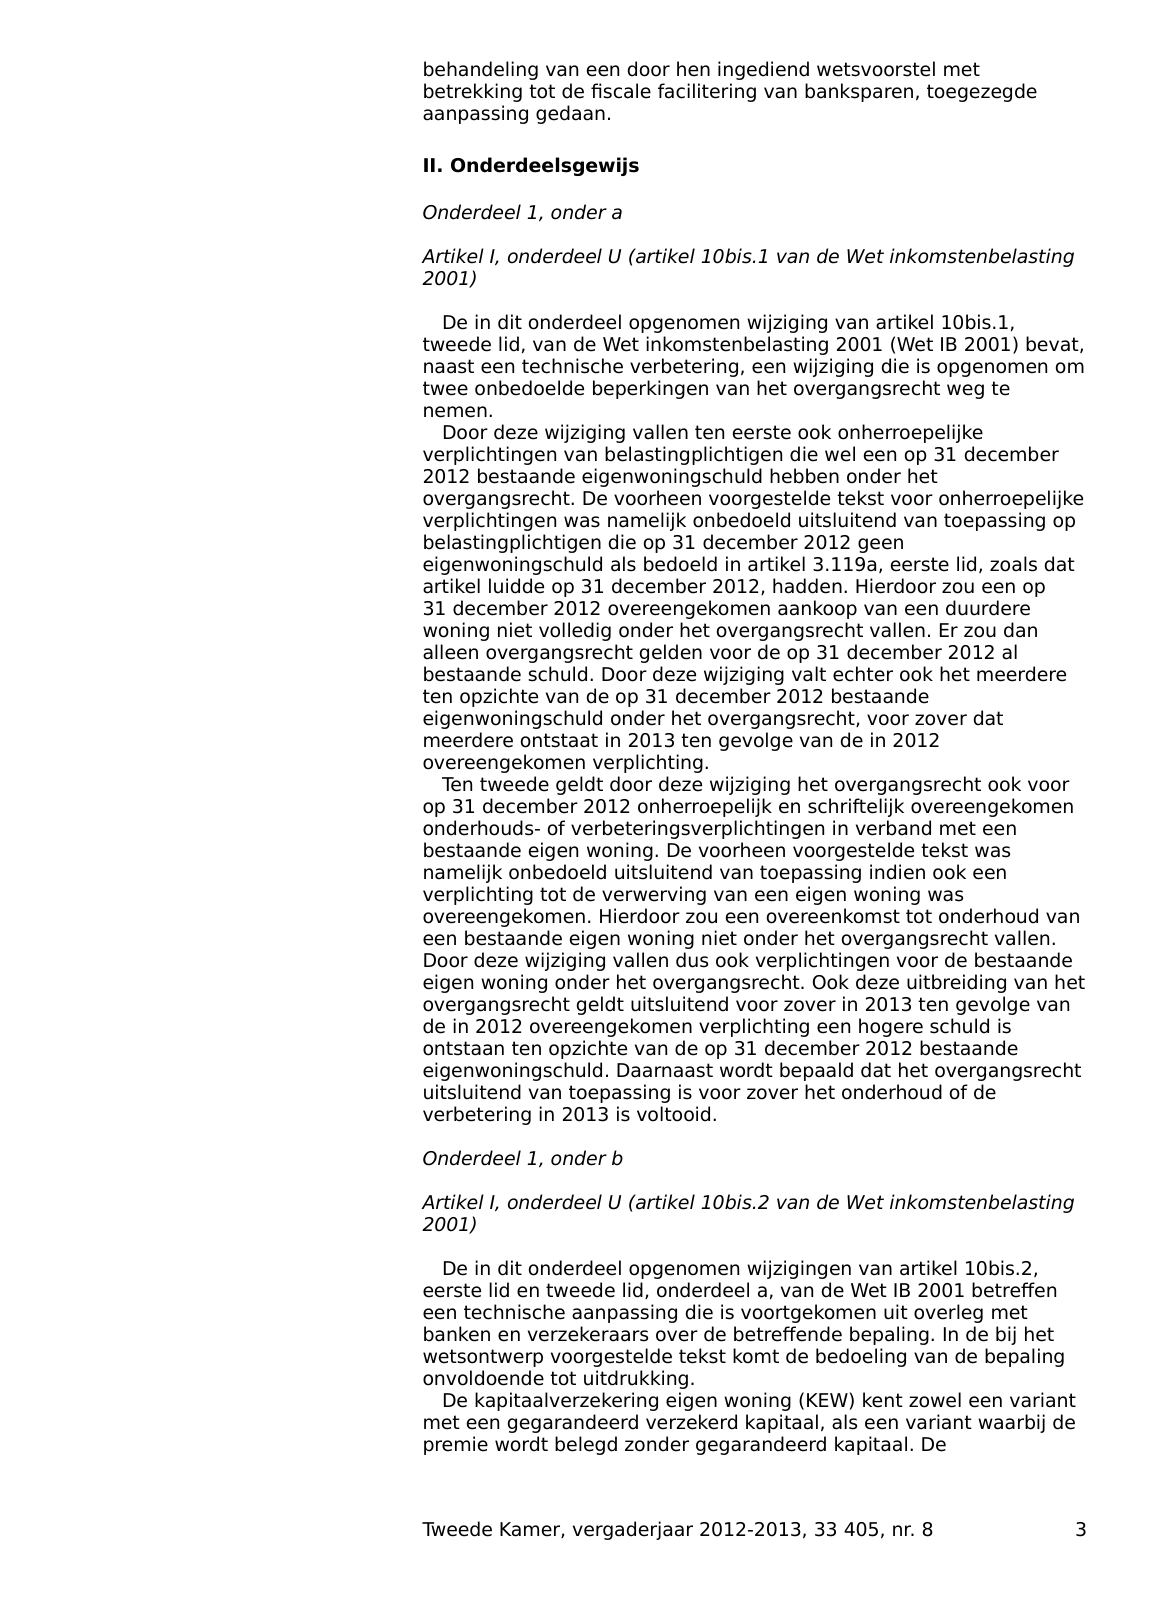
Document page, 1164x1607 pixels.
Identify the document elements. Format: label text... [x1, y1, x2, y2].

subtitle II. Onderdeelsgewijs [422, 155, 1087, 177]
subtitle Artikel I, onderdeel U (artikel 10bis.2 van de Wet inkomstenbelasting 2001) [422, 1192, 1087, 1236]
text De in dit onderdeel opgenomen wijziging van artikel 10bis.1, tweede lid, van de Wet inkomstenbelasting 2001 (Wet IB 2001) bevat, naast een technische verbetering, een wijziging die is opgenomen om twee onbedoelde beperkingen van het overgangsrecht weg te nemen. [422, 312, 1087, 422]
text behandeling van een door hen ingediend wetsvoorstel met betrekking tot de fiscale facilitering van banksparen, toegezegde aanpassing gedaan. [422, 59, 1087, 125]
subtitle Artikel I, onderdeel U (artikel 10bis.1 van de Wet inkomstenbelasting 2001) [422, 246, 1087, 290]
text Ten tweede geldt door deze wijziging het overgangsrecht ook voor op 31 december 2012 onherroepelijk en schriftelijk overeengekomen onderhouds- of verbeteringsverplichtingen in verband met een bestaande eigen woning. De voorheen voorgestelde tekst was namelijk onbedoeld uitsluitend van toepassing indien ook een verplichting tot de verwerving van een eigen woning was overeengekomen. Hierdoor zou een overeenkomst tot onderhoud van een bestaande eigen woning niet onder het overgangsrecht vallen. Door deze wijziging vallen dus ook verplichtingen voor de bestaande eigen woning onder het overgangsrecht. Ook deze uitbreiding van het overgangsrecht geldt uitsluitend voor zover in 2013 ten gevolge van de in 2012 overeengekomen verplichting een hogere schuld is ontstaan ten opzichte van de op 31 december 2012 bestaande eigenwoningschuld. Daarnaast wordt bepaald dat het overgangsrecht uitsluitend van toepassing is voor zover het onderhoud of de verbetering in 2013 is voltooid. [422, 774, 1087, 1126]
subtitle Onderdeel 1, onder b [422, 1148, 1087, 1170]
text De kapitaalverzekering eigen woning (KEW) kent zowel een variant met een gegarandeerd verzekerd kapitaal, als een variant waarbij de premie wordt belegd zonder gegarandeerd kapitaal. De [422, 1390, 1087, 1456]
text Door deze wijziging vallen ten eerste ook onherroepelijke verplichtingen van belastingplichtigen die wel een op 31 december 2012 bestaande eigenwoningschuld hebben onder het overgangsrecht. De voorheen voorgestelde tekst voor onherroepelijke verplichtingen was namelijk onbedoeld uitsluitend van toepassing op belastingplichtigen die op 31 december 2012 geen eigenwoningschuld als bedoeld in artikel 3.119a, eerste lid, zoals dat artikel luidde op 31 december 2012, hadden. Hierdoor zou een op 31 december 2012 overeengekomen aankoop van een duurdere woning niet volledig onder het overgangsrecht vallen. Er zou dan alleen overgangsrecht gelden voor de op 31 december 2012 al bestaande schuld. Door deze wijziging valt echter ook het meerdere ten opzichte van de op 31 december 2012 bestaande eigenwoningschuld onder het overgangsrecht, voor zover dat meerdere ontstaat in 2013 ten gevolge van de in 2012 overeengekomen verplichting. [422, 422, 1087, 774]
text De in dit onderdeel opgenomen wijzigingen van artikel 10bis.2, eerste lid en tweede lid, onderdeel a, van de Wet IB 2001 betreffen een technische aanpassing die is voortgekomen uit overleg met banken en verzekeraars over de betreffende bepaling. In de bij het wetsontwerp voorgestelde tekst komt de bedoeling van de bepaling onvoldoende tot uitdrukking. [422, 1258, 1087, 1390]
subtitle Onderdeel 1, onder a [422, 202, 1087, 224]
